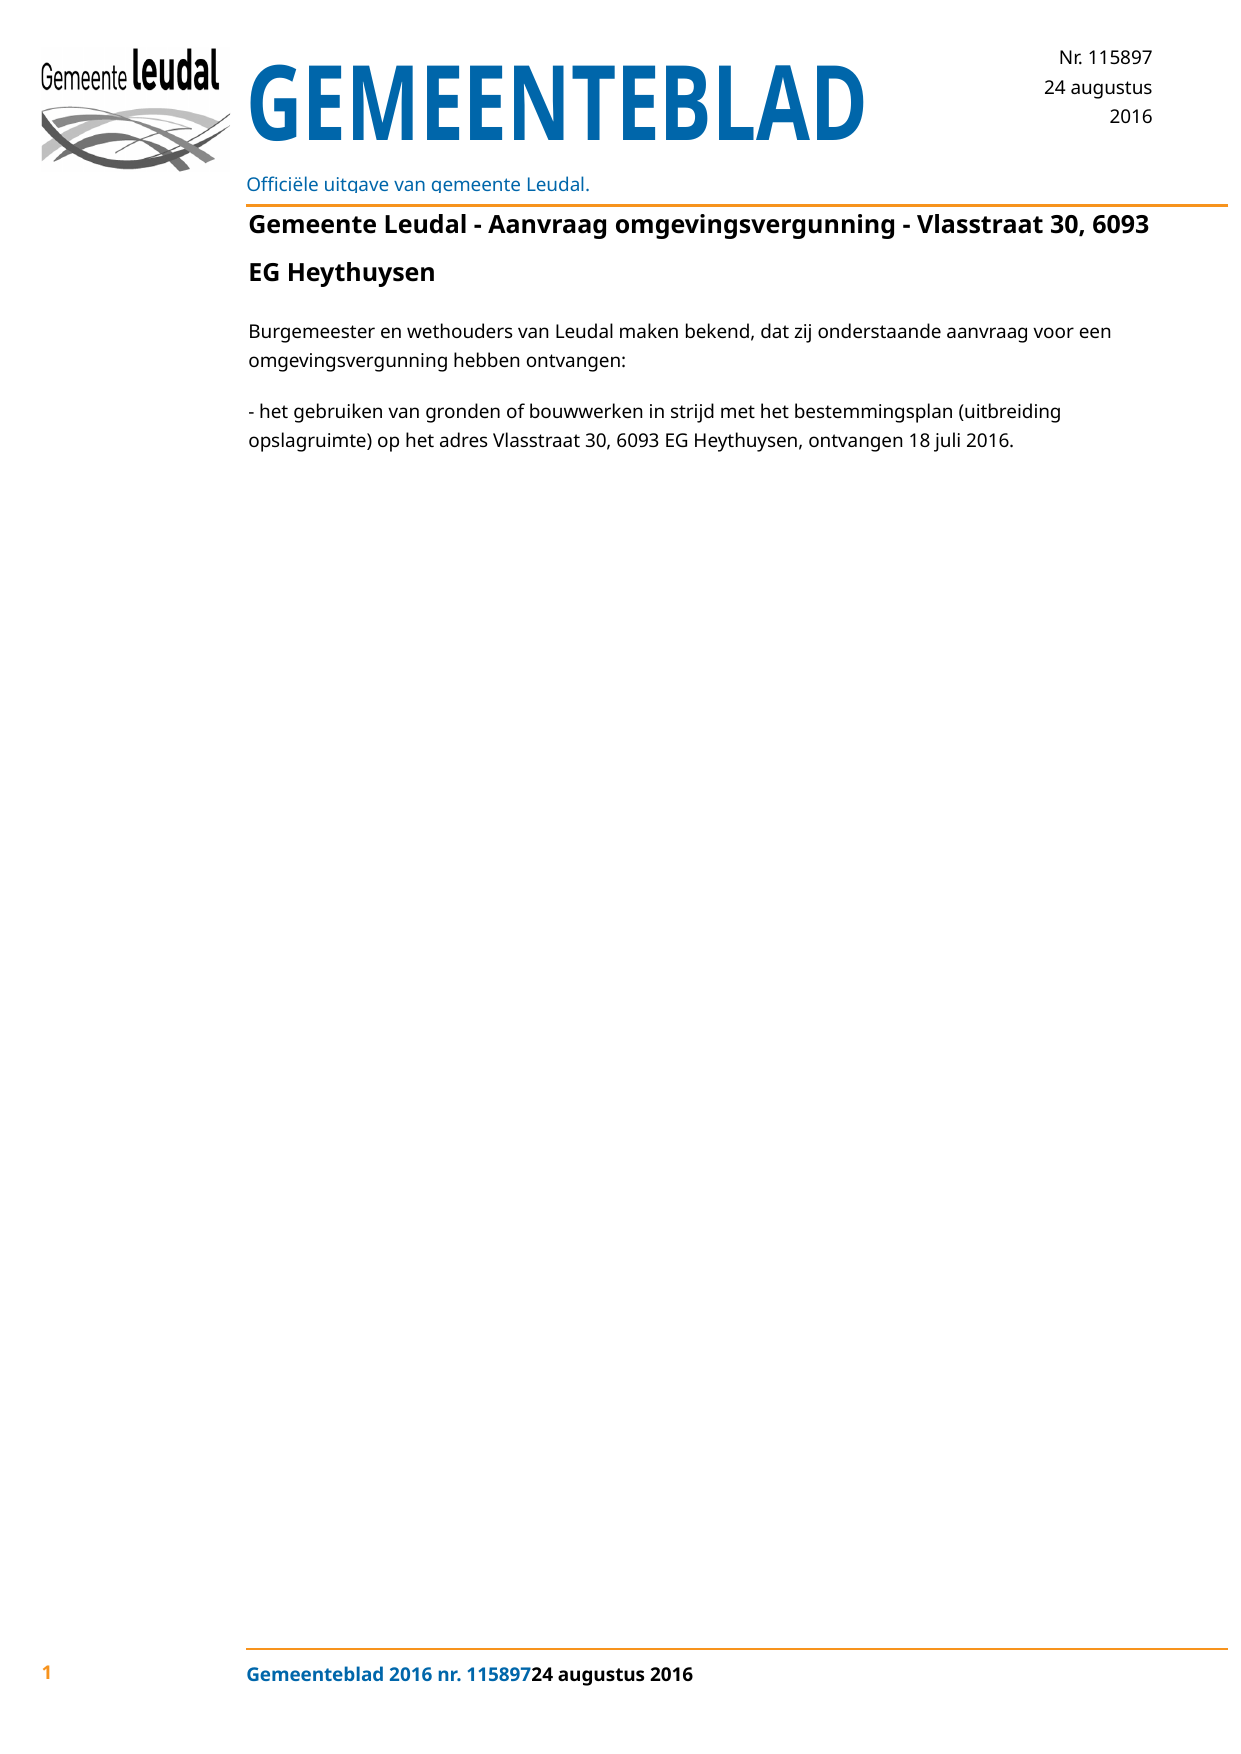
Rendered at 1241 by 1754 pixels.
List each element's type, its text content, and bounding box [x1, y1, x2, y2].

text - het gebruiken van gronden of bouwwerken in strijd met het bestemmingsplan (uitbreiding opslagruimte) op het adres Vlasstraat 30, 6093 EG Heythuysen, ontvangen 18 juli 2016. [248, 398, 1152, 453]
text Burgemeester en wethouders van Leudal maken bekend, dat zij onderstaande aanvraag voor een omgevingsvergunning hebben ontvangen: [248, 318, 1152, 373]
picture [41, 47, 231, 172]
text Gemeente Leudal - Aanvraag omgevingsvergunning - Vlasstraat 30, 6093 EG Heythuysen [248, 207, 1152, 288]
